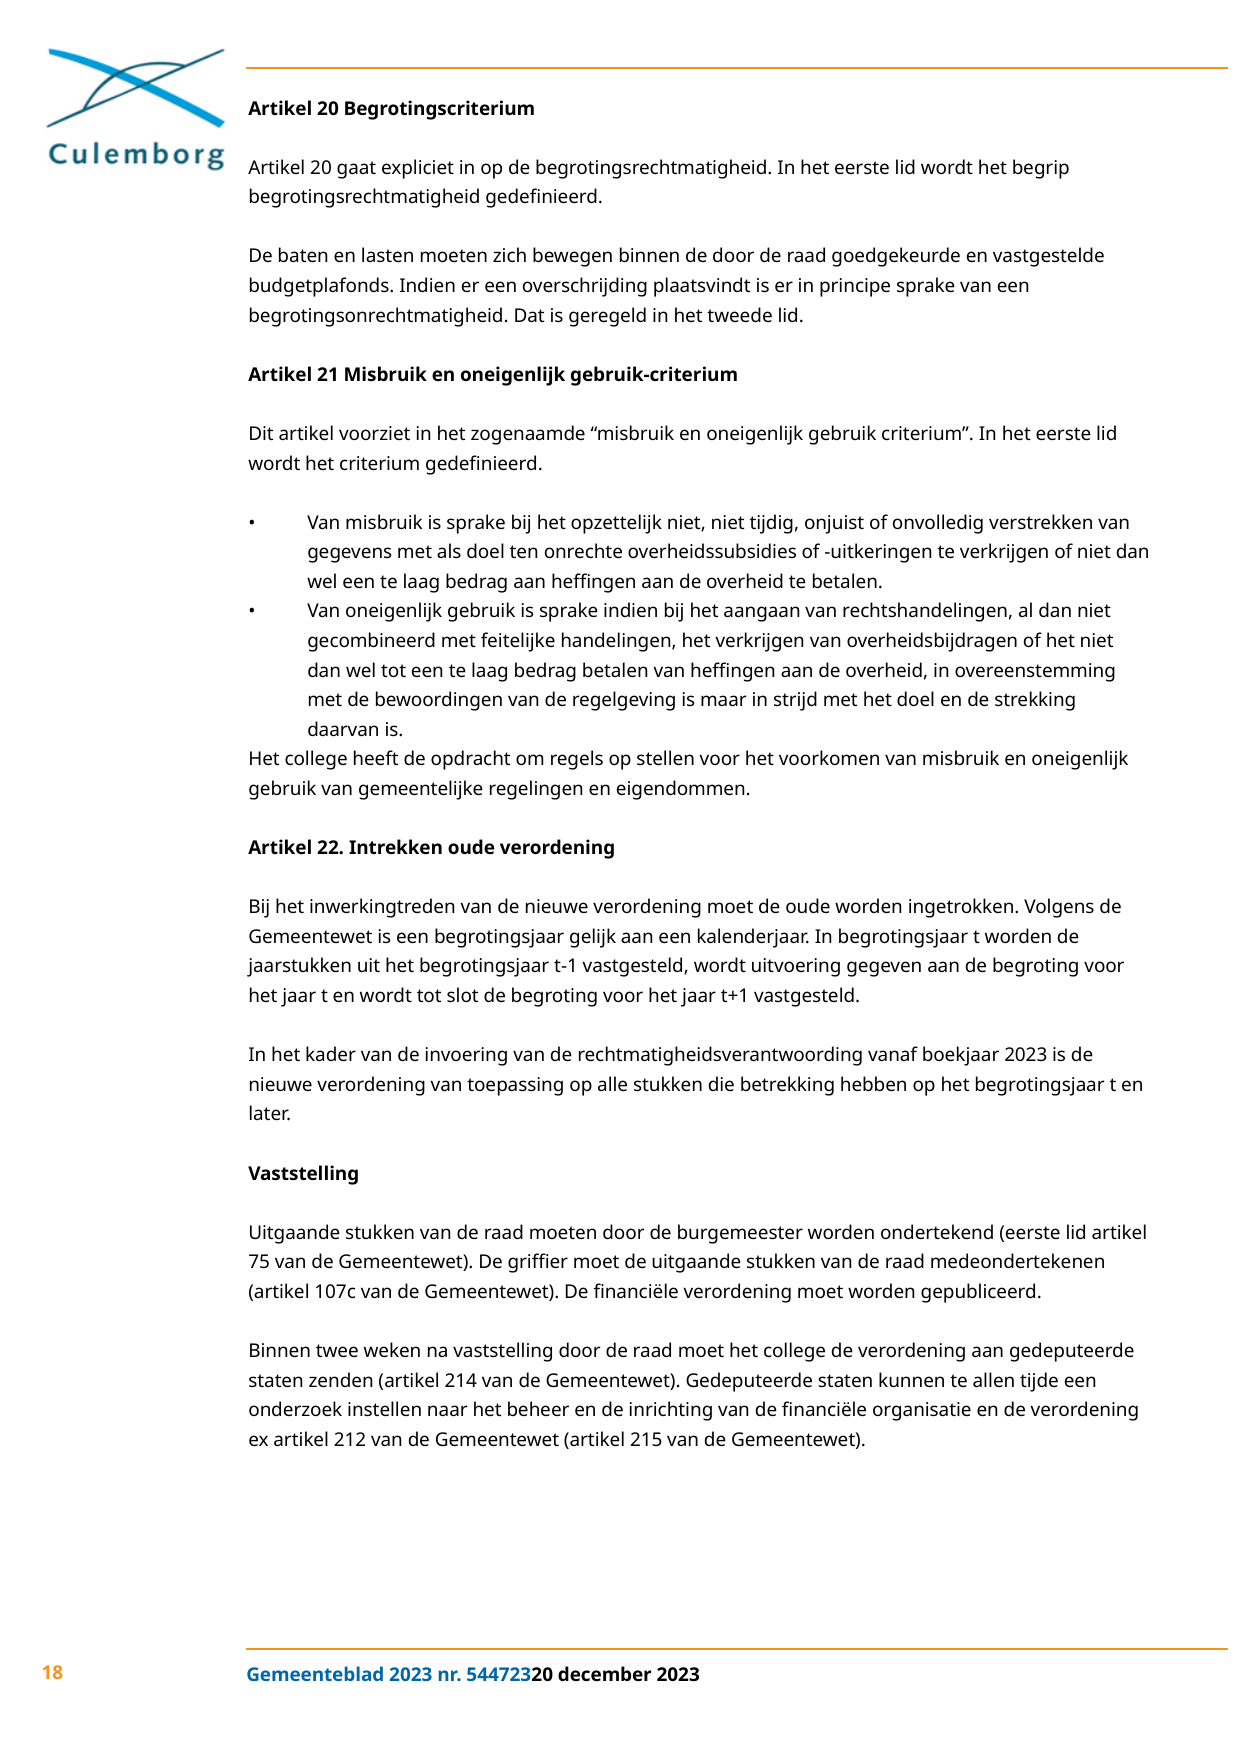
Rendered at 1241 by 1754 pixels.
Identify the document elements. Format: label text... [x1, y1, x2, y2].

text Artikel 20 Begrotingscriterium [248, 95, 1152, 121]
text In het kader van de invoering van de rechtmatigheidsverantwoording vanaf boekjaar 2023 is de nieuwe verordening van toepassing op alle stukken die betrekking hebben op het begrotingsjaar t en later. [248, 1041, 1152, 1126]
list Van oneigenlijk gebruik is sprake indien bij het aangaan van rechtshandelingen, al dan niet gecombineerd met feitelijke handelingen, het verkrijgen van overheidsbijdragen of het niet dan wel tot een te laag bedrag betalen van heffingen aan de overheid, in overeenstemming met de bewoordingen van de regelgeving is maar in strijd met het doel en de strekking daarvan is. [248, 598, 1152, 742]
text Het college heeft de opdracht om regels op stellen voor het voorkomen van misbruik en oneigenlijk gebruik van gemeentelijke regelingen en eigendommen. [248, 746, 1152, 801]
list Van misbruik is sprake bij het opzettelijk niet, niet tijdig, onjuist of onvolledig verstrekken van gegevens met als doel ten onrechte overheidssubsidies of -uitkeringen te verkrijgen of niet dan wel een te laag bedrag aan heffingen aan de overheid te betalen. [248, 509, 1152, 594]
picture [41, 47, 231, 172]
text De baten en lasten moeten zich bewegen binnen de door de raad goedgekeurde en vastgestelde budgetplafonds. Indien er een overschrijding plaatsvindt is er in principe sprake van een begrotingsonrechtmatigheid. Dat is geregeld in het tweede lid. [248, 243, 1152, 328]
text Dit artikel voorziet in het zogenaamde “misbruik en oneigenlijk gebruik criterium”. In het eerste lid wordt het criterium gedefinieerd. [248, 420, 1152, 476]
text Artikel 22. Intrekken oude verordening [248, 834, 1152, 860]
text Binnen twee weken na vaststelling door de raad moet het college de verordening aan gedeputeerde staten zenden (artikel 214 van de Gemeentewet). Gedeputeerde staten kunnen te allen tijde een onderzoek instellen naar het beheer en de inrichting van de financiële organisatie en de verordening ex artikel 212 van de Gemeentewet (artikel 215 van de Gemeentewet). [248, 1337, 1152, 1452]
text Artikel 21 Misbruik en oneigenlijk gebruik-criterium [248, 361, 1152, 387]
text Uitgaande stukken van de raad moeten door de burgemeester worden ondertekend (eerste lid artikel 75 van de Gemeentewet). De griffier moet de uitgaande stukken van de raad medeondertekenen (artikel 107c van de Gemeentewet). De financiële verordening moet worden gepubliceerd. [248, 1219, 1152, 1304]
text Artikel 20 gaat expliciet in op de begrotingsrechtmatigheid. In het eerste lid wordt het begrip begrotingsrechtmatigheid gedefinieerd. [248, 154, 1152, 209]
text Vaststelling [248, 1160, 1152, 1186]
text Bij het inwerkingtreden van de nieuwe verordening moet de oude worden ingetrokken. Volgens de Gemeentewet is een begrotingsjaar gelijk aan een kalenderjaar. In begrotingsjaar t worden de jaarstukken uit het begrotingsjaar t-1 vastgesteld, wordt uitvoering gegeven aan de begroting voor het jaar t en wordt tot slot de begroting voor het jaar t+1 vastgesteld. [248, 893, 1152, 1008]
